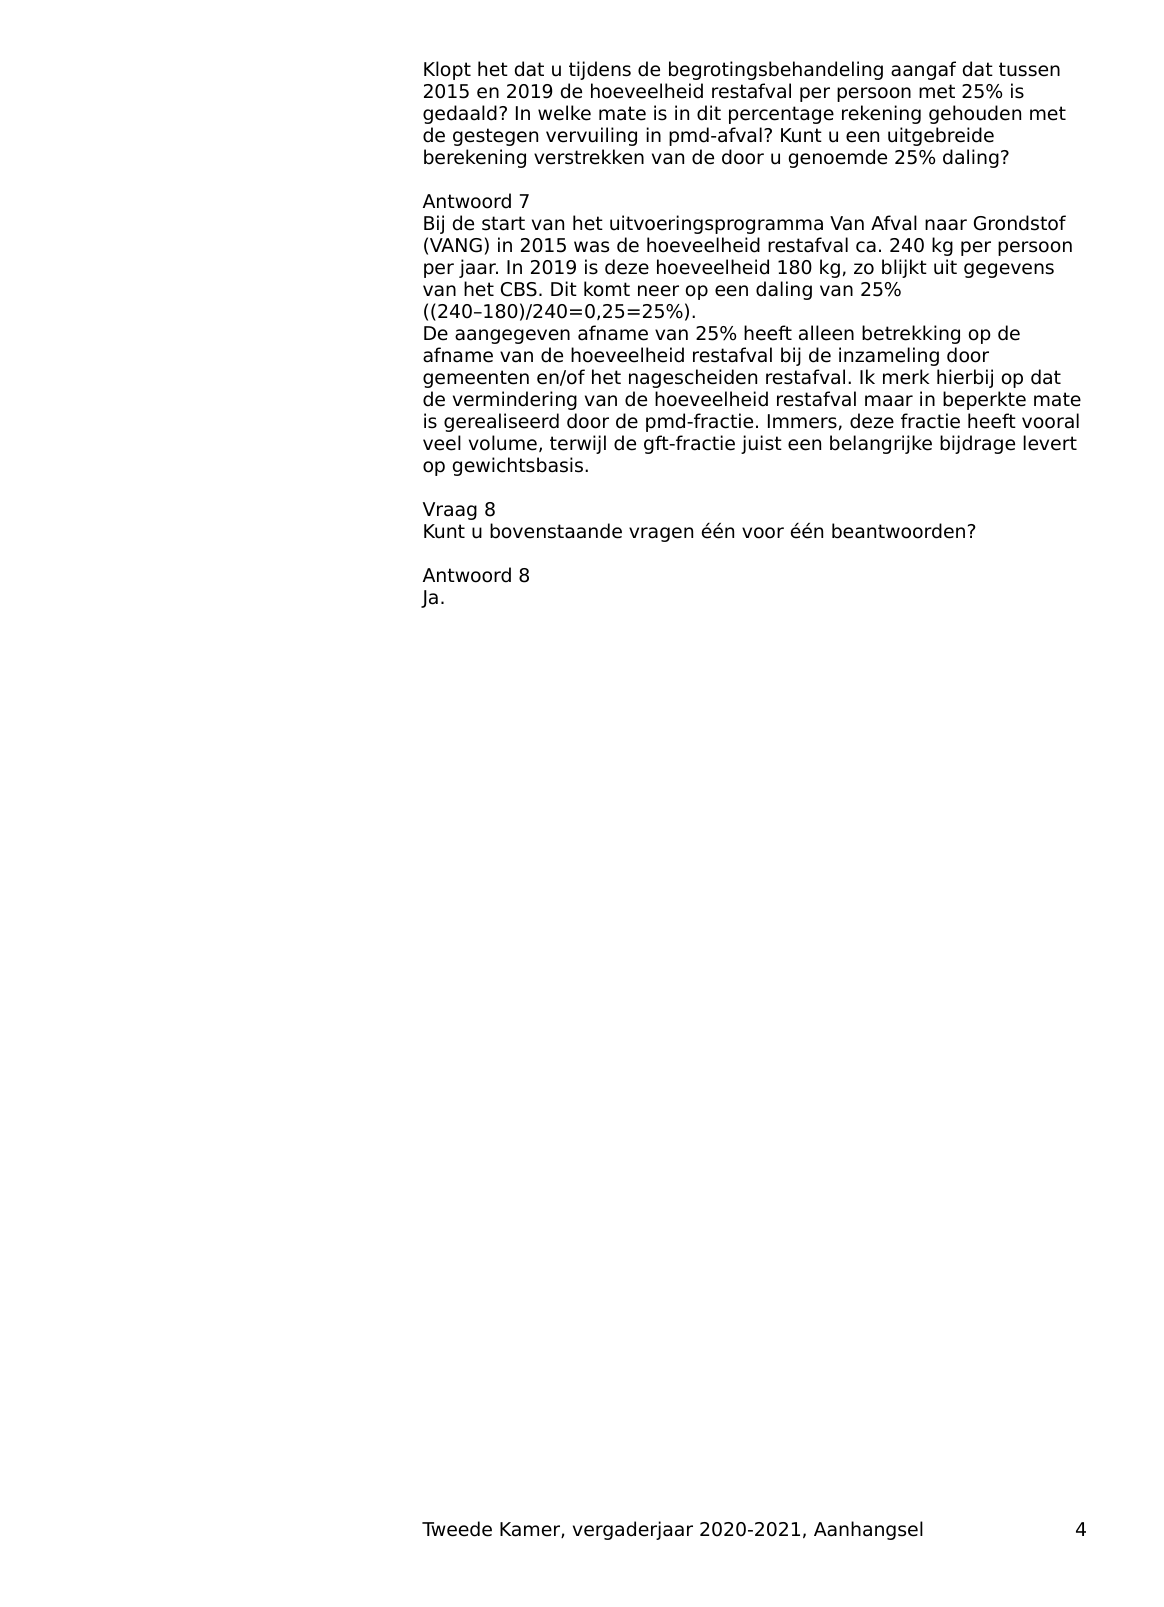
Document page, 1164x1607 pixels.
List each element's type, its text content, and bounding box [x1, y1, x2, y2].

text De aangegeven afname van 25% heeft alleen betrekking op de afname van de hoeveelheid restafval bij de inzameling door gemeenten en/of het nagescheiden restafval. Ik merk hierbij op dat de vermindering van de hoeveelheid restafval maar in beperkte mate is gerealiseerd door de pmd-fractie. Immers, deze fractie heeft vooral veel volume, terwijl de gft-fractie juist een belangrijke bijdrage levert op gewichtsbasis. [422, 323, 1087, 477]
text Vraag 8 [422, 499, 1087, 521]
text Kunt u bovenstaande vragen één voor één beantwoorden? [422, 521, 1087, 543]
text Ja. [422, 587, 1087, 609]
text Bij de start van het uitvoeringsprogramma Van Afval naar Grondstof (VANG) in 2015 was de hoeveelheid restafval ca. 240 kg per persoon per jaar. In 2019 is deze hoeveelheid 180 kg, zo blijkt uit gegevens van het CBS. Dit komt neer op een daling van 25% ((240–180)/240=0,25=25%). [422, 213, 1087, 323]
text Klopt het dat u tijdens de begrotingsbehandeling aangaf dat tussen 2015 en 2019 de hoeveelheid restafval per persoon met 25% is gedaald? In welke mate is in dit percentage rekening gehouden met de gestegen vervuiling in pmd-afval? Kunt u een uitgebreide berekening verstrekken van de door u genoemde 25% daling? [422, 59, 1087, 169]
text Antwoord 7 [422, 191, 1087, 213]
text Antwoord 8 [422, 565, 1087, 587]
